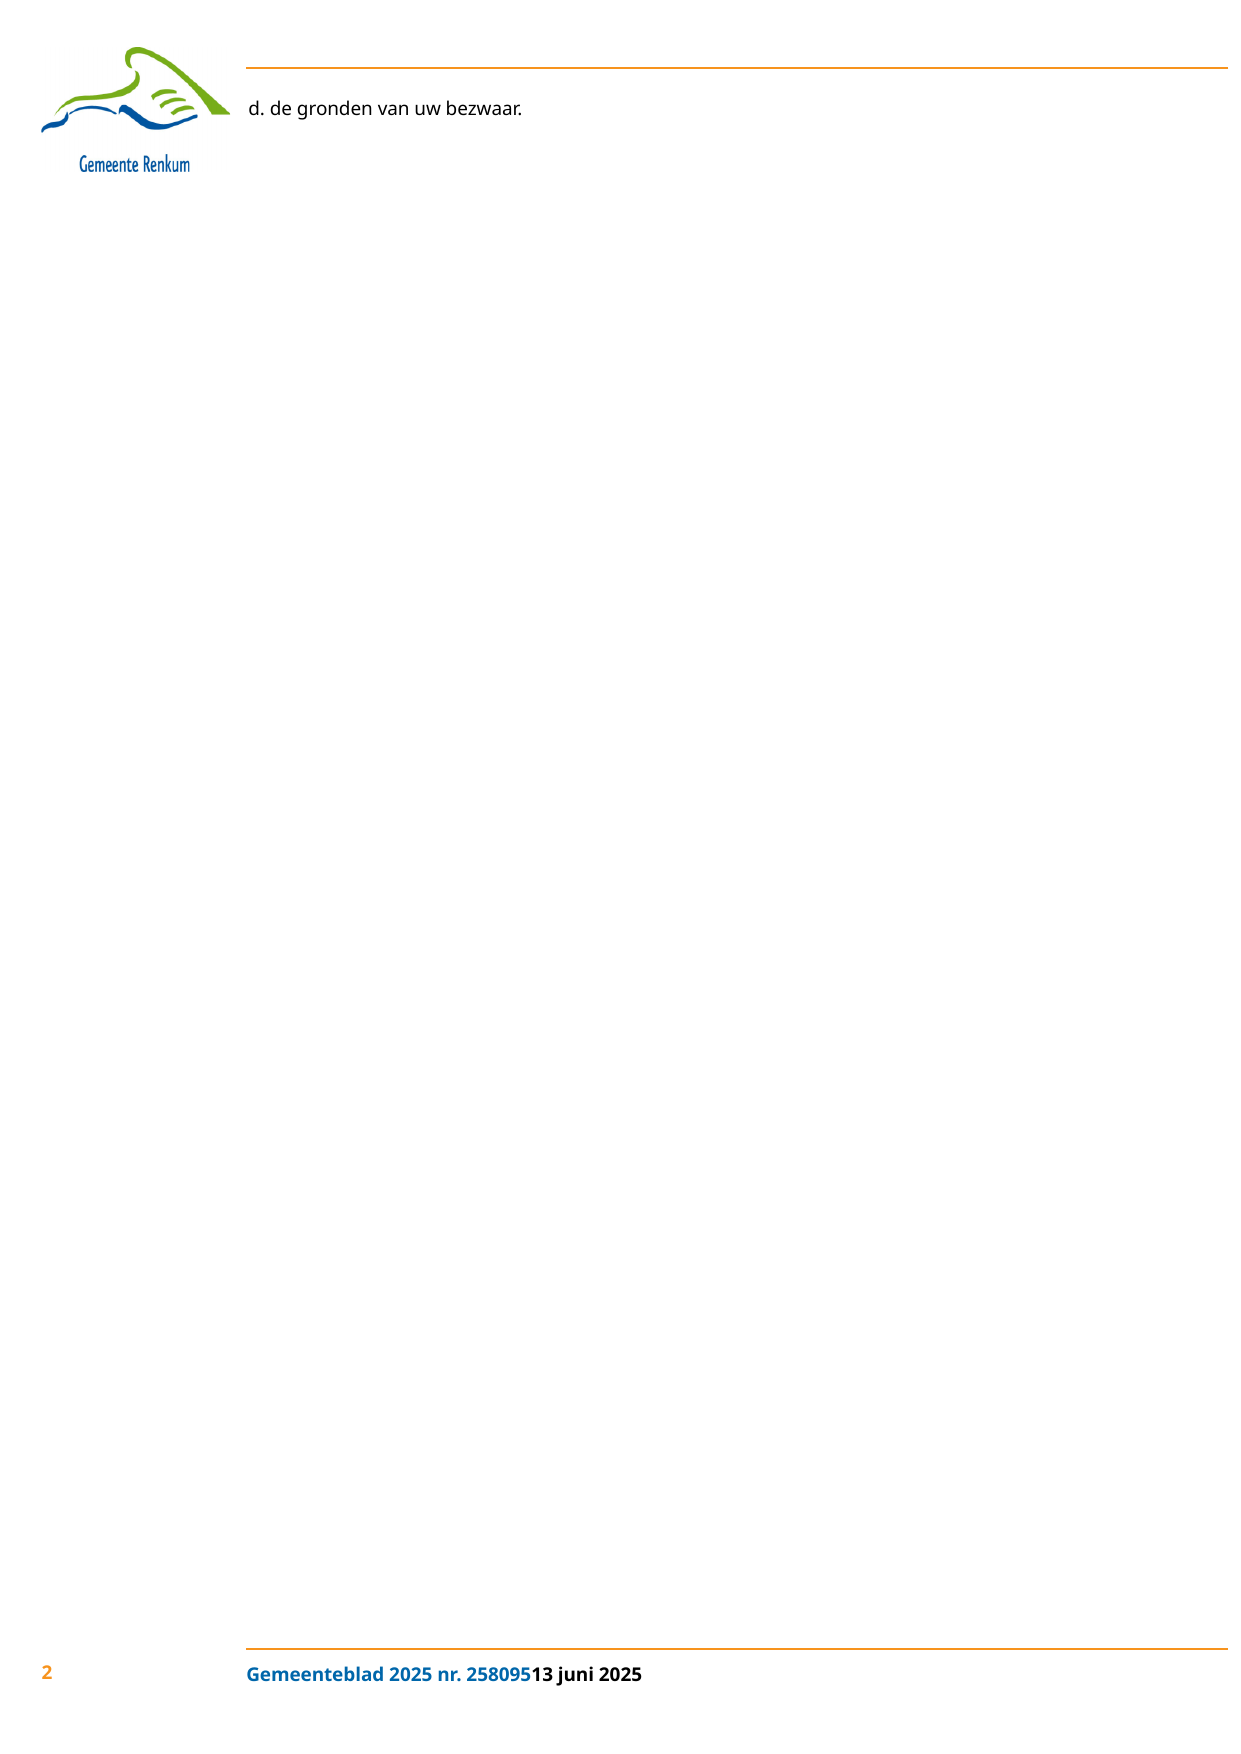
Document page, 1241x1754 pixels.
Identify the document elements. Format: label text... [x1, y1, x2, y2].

text d. de gronden van uw bezwaar. [248, 95, 1152, 121]
picture [41, 47, 231, 172]
